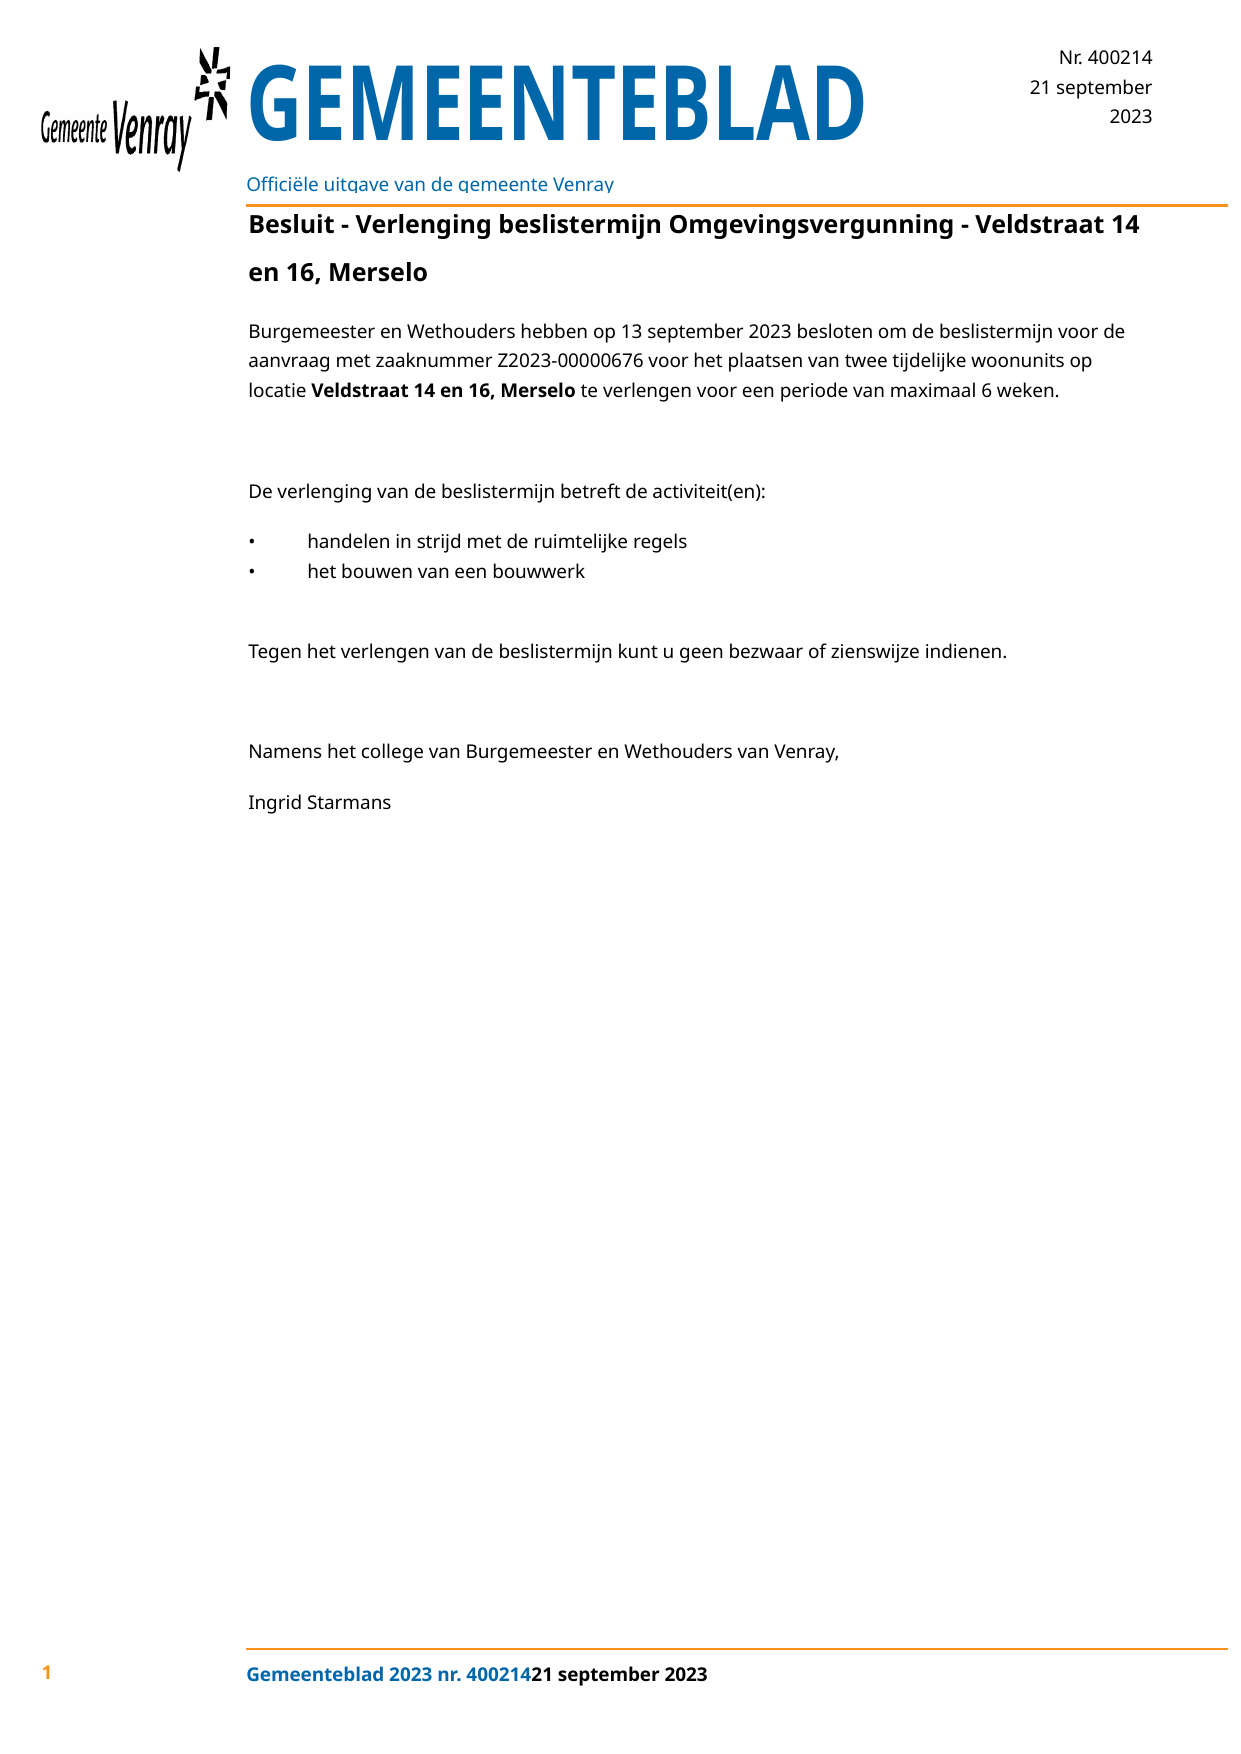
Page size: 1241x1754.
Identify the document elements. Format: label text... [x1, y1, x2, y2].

text Ingrid Starmans [248, 789, 1152, 815]
text Burgemeester en Wethouders hebben op 13 september 2023 besloten om de beslistermijn voor de aanvraag met zaaknummer Z2023-00000676 voor het plaatsen van twee tijdelijke woonunits op locatie Veldstraat 14 en 16, Merselo te verlengen voor een periode van maximaal 6 weken. [248, 318, 1152, 403]
text Namens het college van Burgemeester en Wethouders van Venray, [248, 739, 1152, 764]
picture [41, 47, 231, 172]
list het bouwen van een bouwwerk [248, 558, 1152, 584]
text Tegen het verlengen van de beslistermijn kunt u geen bezwaar of zienswijze indienen. [248, 638, 1152, 664]
text De verlenging van de beslistermijn betreft de activiteit(en): [248, 478, 1152, 504]
text Besluit - Verlenging beslistermijn Omgevingsvergunning - Veldstraat 14 en 16, Merselo [248, 207, 1152, 288]
list handelen in strijd met de ruimtelijke regels [248, 528, 1152, 554]
